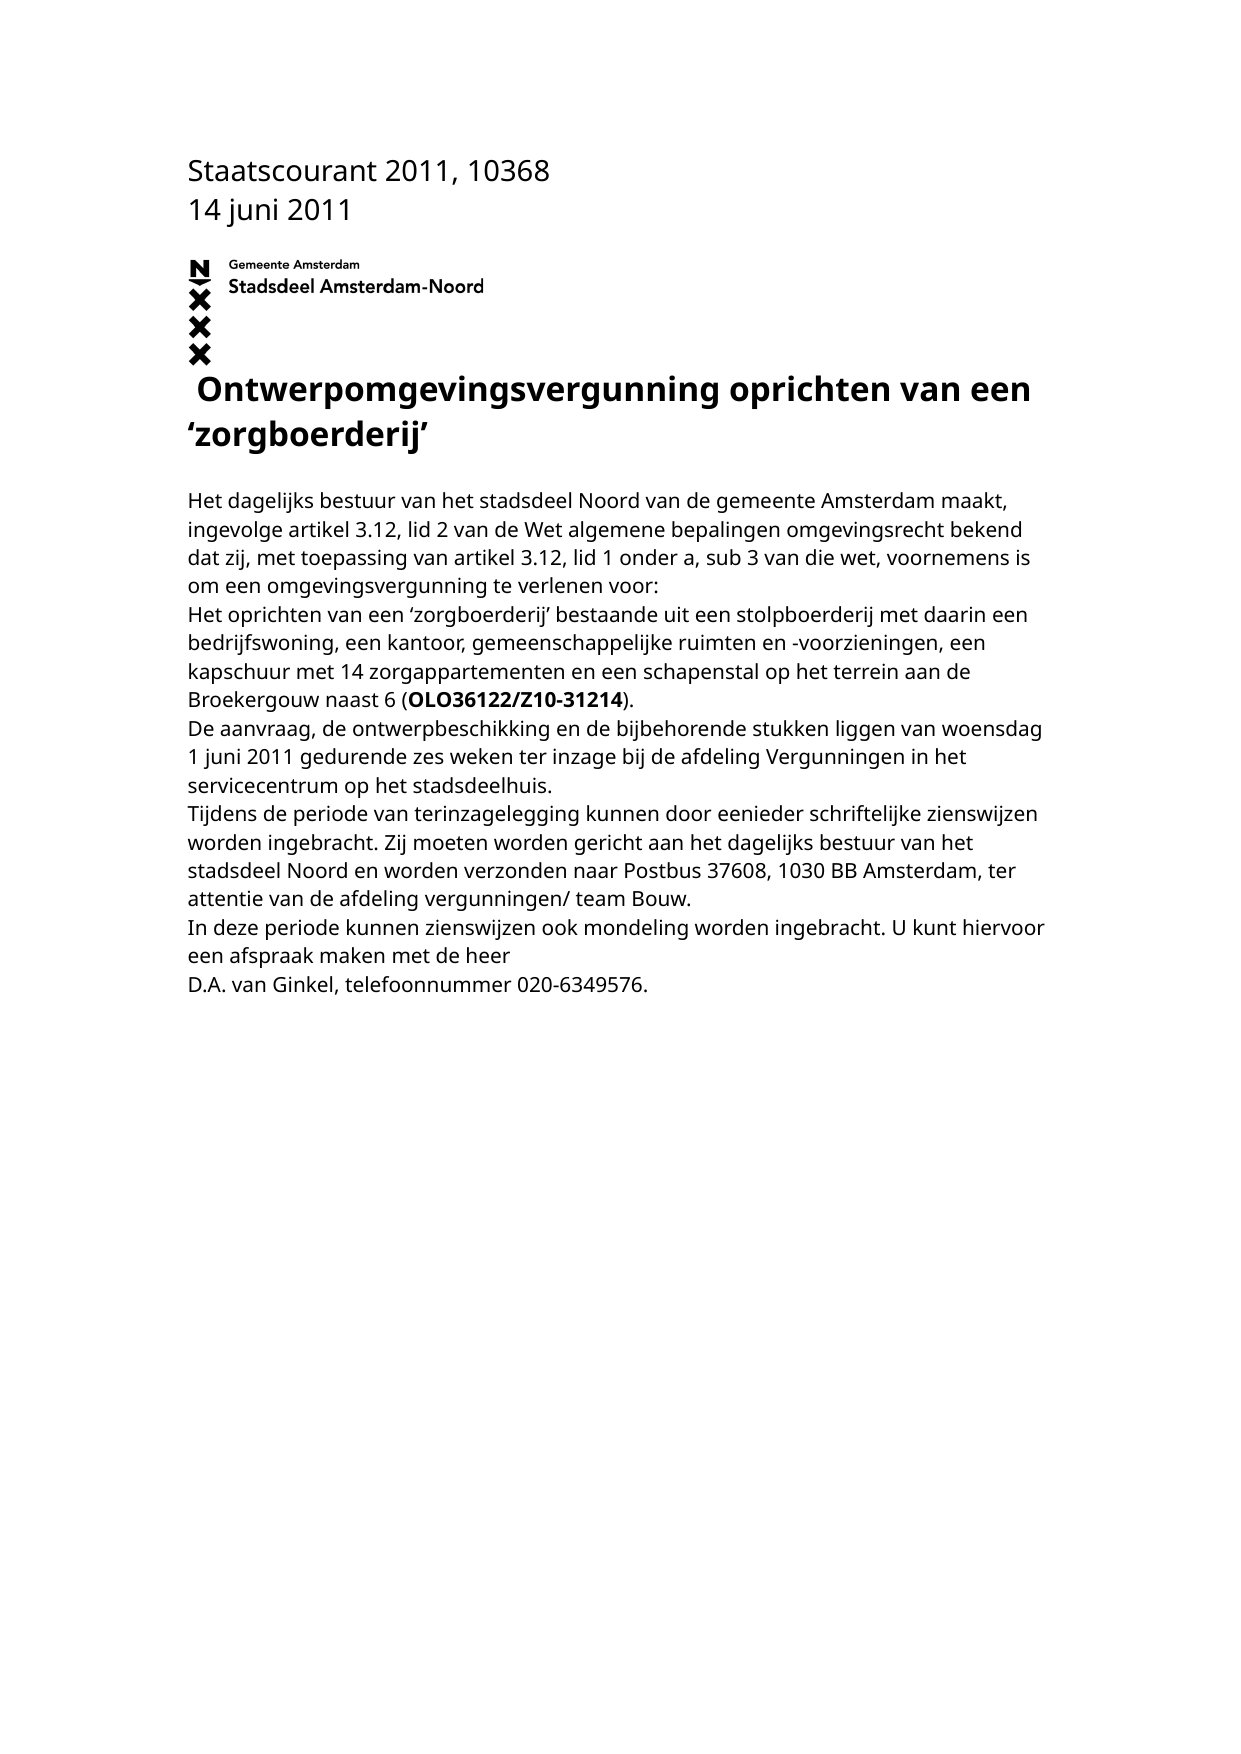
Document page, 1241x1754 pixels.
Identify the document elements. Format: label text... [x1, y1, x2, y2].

text Staatscourant 2011, 10368 [187, 150, 1053, 190]
text Het dagelijks bestuur van het stadsdeel Noord van de gemeente Amsterdam maakt, ingevolge artikel 3.12, lid 2 van de Wet algemene bepalingen omgevingsrecht bekend dat zij, met toepassing van artikel 3.12, lid 1 onder a, sub 3 van die wet, voornemens is om een omgevingsvergunning te verlenen voor: [187, 486, 1053, 600]
subtitle Ontwerpomgevingsvergunning oprichten van een ‘zorgboerderij’ [187, 271, 1053, 456]
text Het oprichten van een ‘zorgboerderij’ bestaande uit een stolpboerderij met daarin een bedrijfswoning, een kantoor, gemeenschappelijke ruimten en -voorzieningen, een kapschuur met 14 zorgappartementen en een schapenstal op het terrein aan de Broekergouw naast 6 (OLO36122/Z10-31214). [187, 600, 1053, 714]
text Tijdens de periode van terinzagelegging kunnen door eenieder schriftelijke zienswijzen worden ingebracht. Zij moeten worden gericht aan het dagelijks bestuur van het stadsdeel Noord en worden verzonden naar Postbus 37608, 1030 BB Amsterdam, ter attentie van de afdeling vergunningen/ team Bouw. [187, 799, 1053, 913]
text 14 juni 2011 [187, 190, 1053, 229]
text De aanvraag, de ontwerpbeschikking en de bijbehorende stukken liggen van woensdag 1 juni 2011 gedurende zes weken ter inzage bij de afdeling Vergunningen in het servicecentrum op het stadsdeelhuis. [187, 714, 1053, 799]
text In deze periode kunnen zienswijzen ook mondeling worden ingebracht. U kunt hiervoor een afspraak maken met de heer [187, 913, 1053, 970]
text D.A. van Ginkel, telefoonnummer 020-6349576. [187, 970, 1053, 998]
picture [187, 258, 484, 366]
